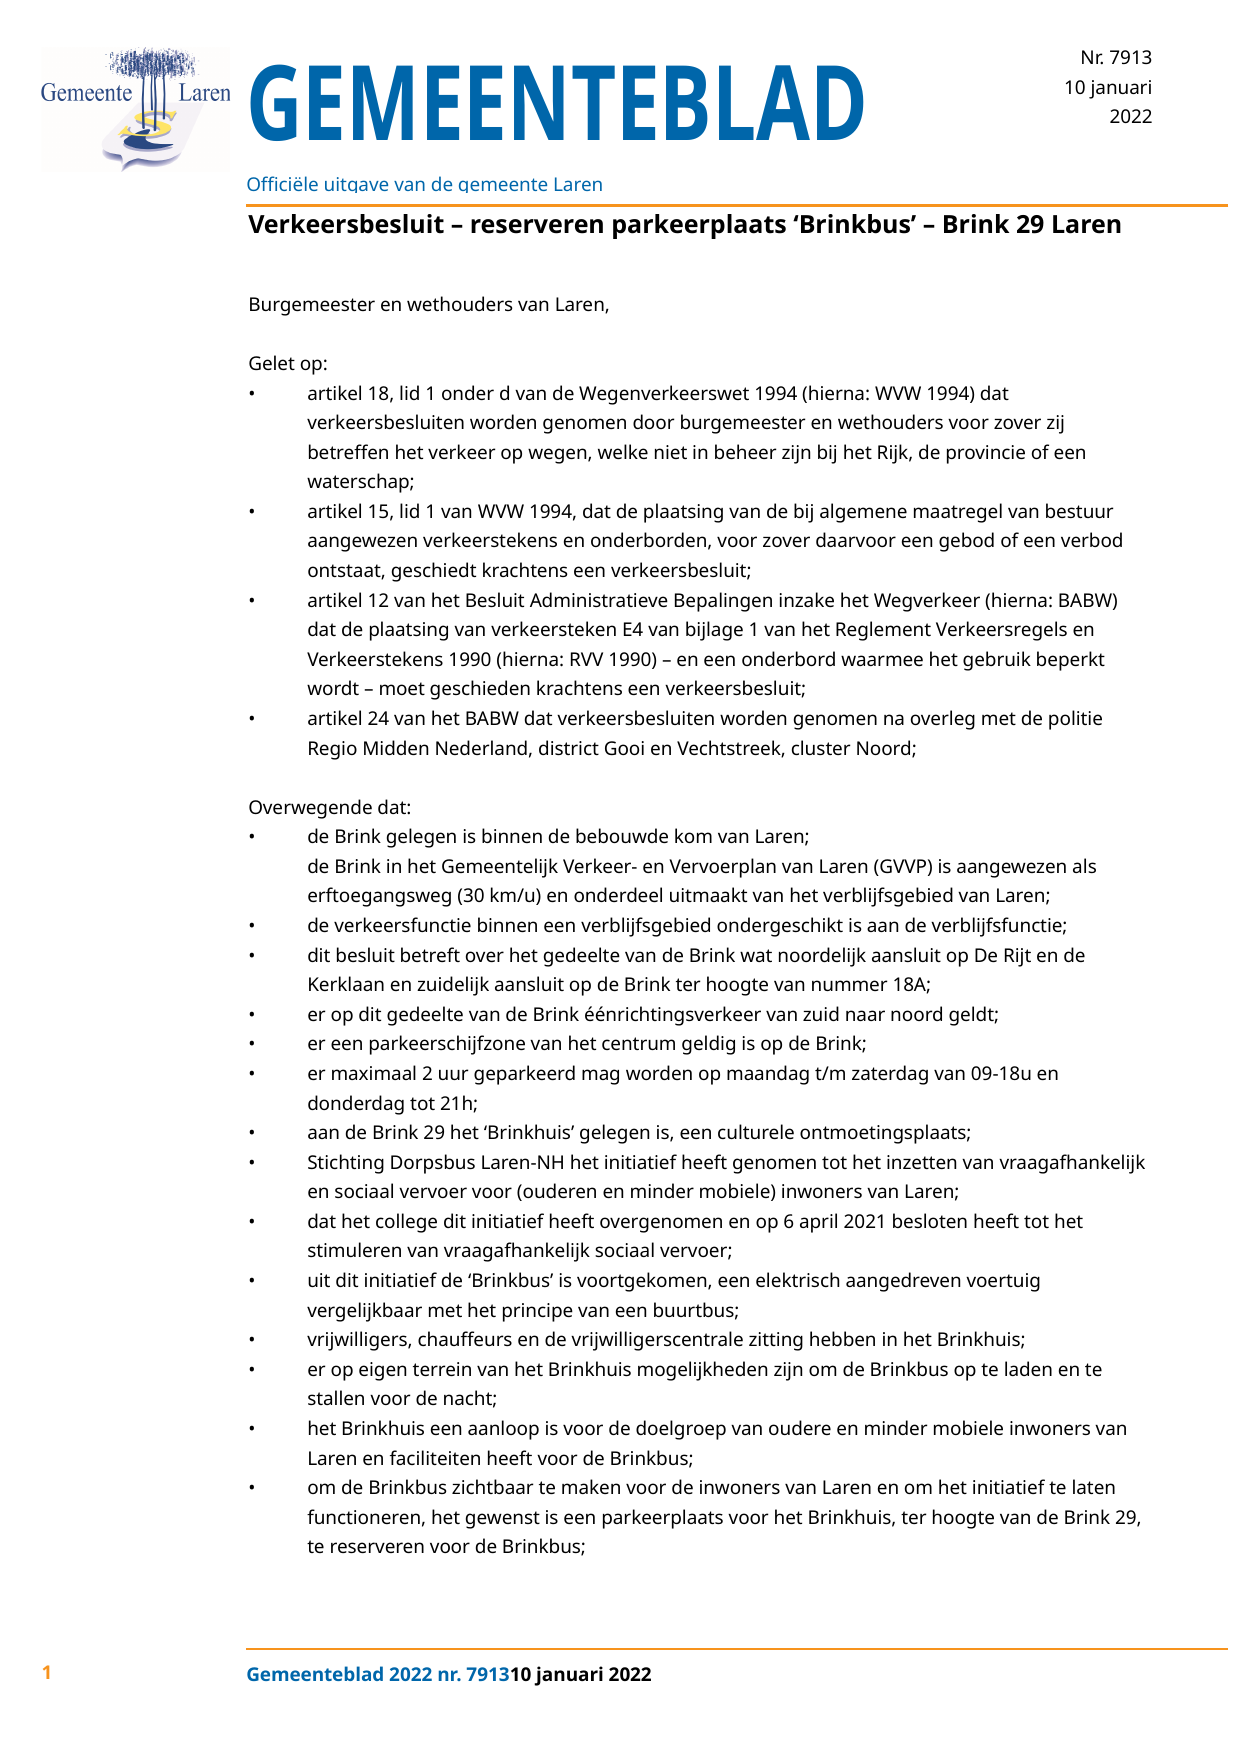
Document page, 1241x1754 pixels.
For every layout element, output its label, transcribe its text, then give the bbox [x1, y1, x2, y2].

list de Brink gelegen is binnen de bebouwde kom van Laren; [248, 823, 1152, 849]
list aan de Brink 29 het ‘Brinkhuis’ gelegen is, een culturele ontmoetingsplaats; [248, 1119, 1152, 1145]
list dat het college dit initiatief heeft overgenomen en op 6 april 2021 besloten heeft tot het stimuleren van vraagafhankelijk sociaal vervoer; [248, 1208, 1152, 1263]
list er op eigen terrein van het Brinkhuis mogelijkheden zijn om de Brinkbus op te laden en te stallen voor de nacht; [248, 1356, 1152, 1411]
text Gelet op: [248, 350, 1152, 376]
list de verkeersfunctie binnen een verblijfsgebied ondergeschikt is aan de verblijfsfunctie; [248, 912, 1152, 938]
list artikel 15, lid 1 van WVW 1994, dat de plaatsing van de bij algemene maatregel van bestuur aangewezen verkeerstekens en onderborden, voor zover daarvoor een gebod of een verbod ontstaat, geschiedt krachtens een verkeersbesluit; [248, 498, 1152, 583]
list vrijwilligers, chauffeurs en de vrijwilligerscentrale zitting hebben in het Brinkhuis; [248, 1326, 1152, 1352]
text Verkeersbesluit – reserveren parkeerplaats ‘Brinkbus’ – Brink 29 Laren [248, 207, 1152, 241]
text Overwegende dat: [248, 794, 1152, 820]
text Burgemeester en wethouders van Laren, [248, 291, 1152, 317]
list Stichting Dorpsbus Laren-NH het initiatief heeft genomen tot het inzetten van vraagafhankelijk en sociaal vervoer voor (ouderen en minder mobiele) inwoners van Laren; [248, 1149, 1152, 1204]
list er een parkeerschijfzone van het centrum geldig is op de Brink; [248, 1031, 1152, 1056]
list er op dit gedeelte van de Brink éénrichtingsverkeer van zuid naar noord geldt; [248, 1001, 1152, 1027]
list het Brinkhuis een aanloop is voor de doelgroep van oudere en minder mobiele inwoners van Laren en faciliteiten heeft voor de Brinkbus; [248, 1415, 1152, 1471]
list uit dit initiatief de ‘Brinkbus’ is voortgekomen, een elektrisch aangedreven voertuig vergelijkbaar met het principe van een buurtbus; [248, 1267, 1152, 1323]
list artikel 12 van het Besluit Administratieve Bepalingen inzake het Wegverkeer (hierna: BABW) dat de plaatsing van verkeersteken E4 van bijlage 1 van het Reglement Verkeersregels en Verkeerstekens 1990 (hierna: RVV 1990) – en een onderbord waarmee het gebruik beperkt wordt – moet geschieden krachtens een verkeersbesluit; [248, 587, 1152, 701]
picture [41, 47, 231, 172]
list er maximaal 2 uur geparkeerd mag worden op maandag t/m zaterdag van 09-18u en donderdag tot 21h; [248, 1060, 1152, 1116]
list artikel 18, lid 1 onder d van de Wegenverkeerswet 1994 (hierna: WVW 1994) dat verkeersbesluiten worden genomen door burgemeester en wethouders voor zover zij betreffen het verkeer op wegen, welke niet in beheer zijn bij het Rijk, de provincie of een waterschap; [248, 380, 1152, 494]
list dit besluit betreft over het gedeelte van de Brink wat noordelijk aansluit op De Rijt en de Kerklaan en zuidelijk aansluit op de Brink ter hoogte van nummer 18A; [248, 942, 1152, 997]
list artikel 24 van het BABW dat verkeersbesluiten worden genomen na overleg met de politie Regio Midden Nederland, district Gooi en Vechtstreek, cluster Noord; [248, 705, 1152, 761]
list om de Brinkbus zichtbaar te maken voor de inwoners van Laren en om het initiatief te laten functioneren, het gewenst is een parkeerplaats voor het Brinkhuis, ter hoogte van de Brink 29, te reserveren voor de Brinkbus; [248, 1474, 1152, 1559]
list de Brink in het Gemeentelijk Verkeer- en Vervoerplan van Laren (GVVP) is aangewezen als erftoegangsweg (30 km/u) en onderdeel uitmaakt van het verblijfsgebied van Laren; [248, 853, 1152, 908]
